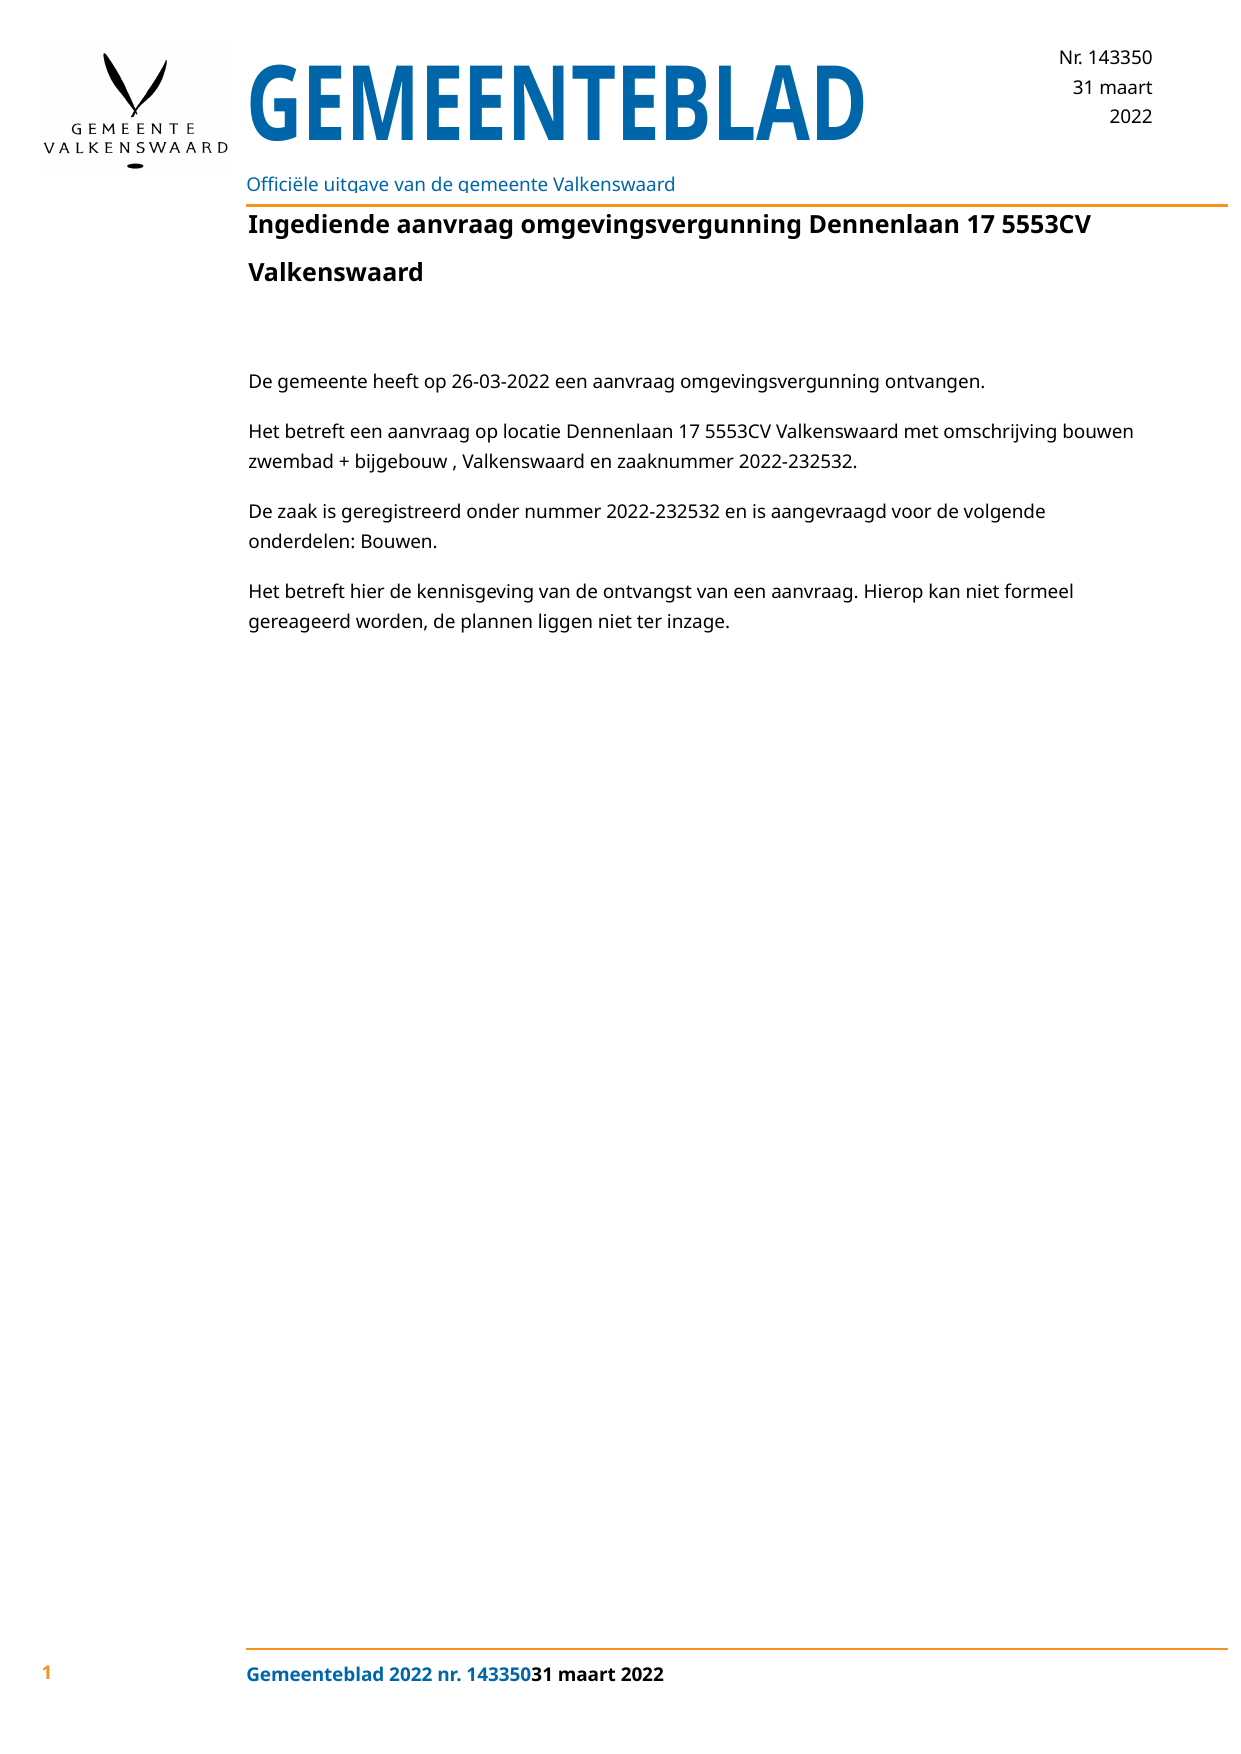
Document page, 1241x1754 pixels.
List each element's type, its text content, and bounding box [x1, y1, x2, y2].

text Het betreft hier de kennisgeving van de ontvangst van een aanvraag. Hierop kan niet formeel gereageerd worden, de plannen liggen niet ter inzage. [248, 579, 1152, 634]
text Ingediende aanvraag omgevingsvergunning Dennenlaan 17 5553CV Valkenswaard [248, 207, 1152, 288]
picture [41, 47, 231, 172]
text De zaak is geregistreerd onder nummer 2022-232532 en is aangevraagd voor de volgende onderdelen: Bouwen. [248, 499, 1152, 554]
text Het betreft een aanvraag op locatie Dennenlaan 17 5553CV Valkenswaard met omschrijving bouwen zwembad + bijgebouw , Valkenswaard en zaaknummer 2022-232532. [248, 419, 1152, 474]
text De gemeente heeft op 26-03-2022 een aanvraag omgevingsvergunning ontvangen. [248, 368, 1152, 394]
